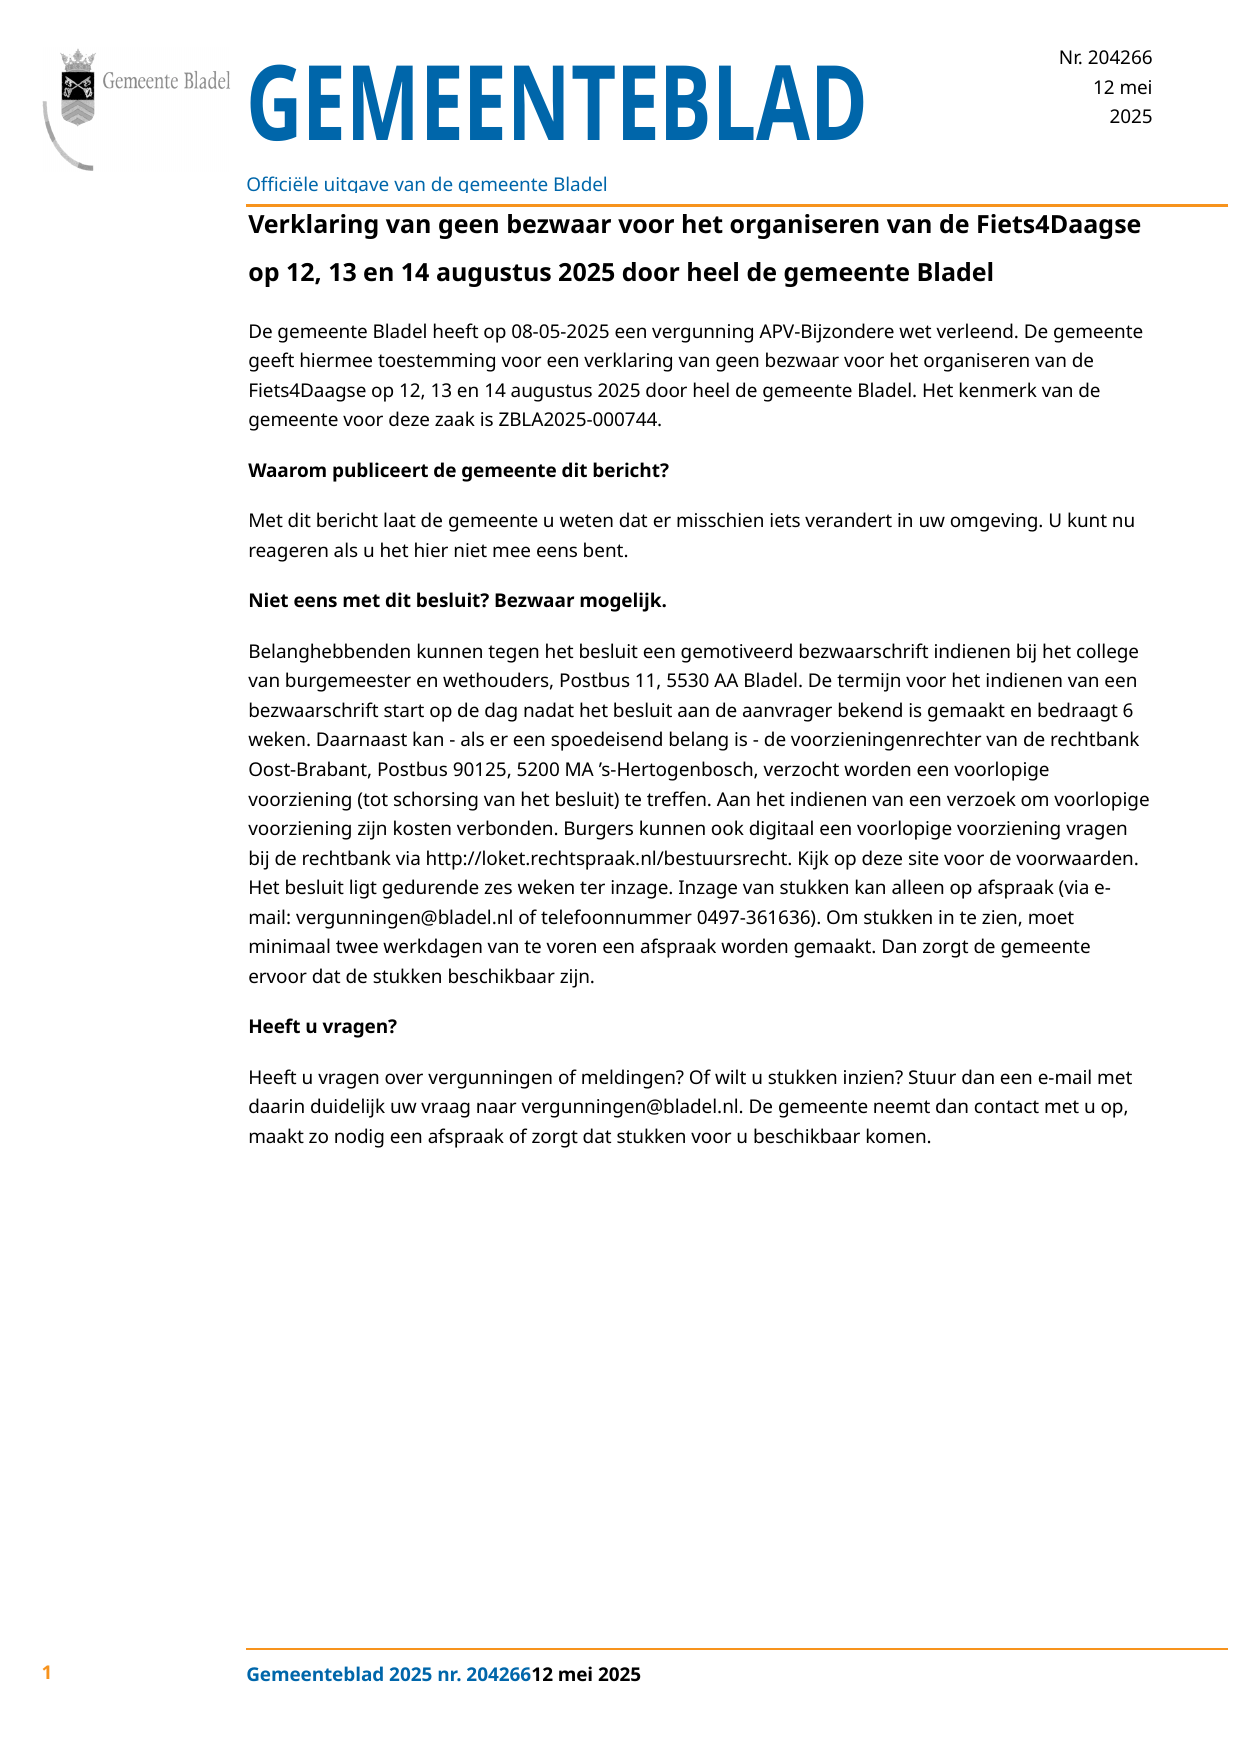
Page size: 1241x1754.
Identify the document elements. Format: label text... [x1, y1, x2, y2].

text Heeft u vragen over vergunningen of meldingen? Of wilt u stukken inzien? Stuur dan een e-mail met daarin duidelijk uw vraag naar vergunningen@bladel.nl. De gemeente neemt dan contact met u op, maakt zo nodig een afspraak of zorgt dat stukken voor u beschikbaar komen. [248, 1064, 1152, 1149]
text De gemeente Bladel heeft op 08-05-2025 een vergunning APV-Bijzondere wet verleend. De gemeente geeft hiermee toestemming voor een verklaring van geen bezwaar voor het organiseren van de Fiets4Daagse op 12, 13 en 14 augustus 2025 door heel de gemeente Bladel. Het kenmerk van de gemeente voor deze zaak is ZBLA2025-000744. [248, 318, 1152, 432]
text Met dit bericht laat de gemeente u weten dat er misschien iets verandert in uw omgeving. U kunt nu reageren als u het hier niet mee eens bent. [248, 507, 1152, 563]
text Niet eens met dit besluit? Bezwaar mogelijk. [248, 587, 1152, 613]
text Verklaring van geen bezwaar voor het organiseren van de Fiets4Daagse op 12, 13 en 14 augustus 2025 door heel de gemeente Bladel [248, 207, 1152, 288]
text Belanghebbenden kunnen tegen het besluit een gemotiveerd bezwaarschrift indienen bij het college van burgemeester en wethouders, Postbus 11, 5530 AA Bladel. De termijn voor het indienen van een bezwaarschrift start op de dag nadat het besluit aan de aanvrager bekend is gemaakt en bedraagt 6 weken. Daarnaast kan - als er een spoedeisend belang is - de voorzieningenrechter van de rechtbank Oost-Brabant, Postbus 90125, 5200 MA ’s-Hertogenbosch, verzocht worden een voorlopige voorziening (tot schorsing van het besluit) te treffen. Aan het indienen van een verzoek om voorlopige voorziening zijn kosten verbonden. Burgers kunnen ook digitaal een voorlopige voorziening vragen bij de rechtbank via http://loket.rechtspraak.nl/bestuursrecht. Kijk op deze site voor de voorwaarden. Het besluit ligt gedurende zes weken ter inzage. Inzage van stukken kan alleen op afspraak (via e-mail: vergunningen@bladel.nl of telefoonnummer 0497-361636). Om stukken in te zien, moet minimaal twee werkdagen van te voren een afspraak worden gemaakt. Dan zorgt de gemeente ervoor dat de stukken beschikbaar zijn. [248, 638, 1152, 989]
text Heeft u vragen? [248, 1014, 1152, 1039]
text Waarom publiceert de gemeente dit bericht? [248, 457, 1152, 483]
picture [41, 47, 231, 172]
